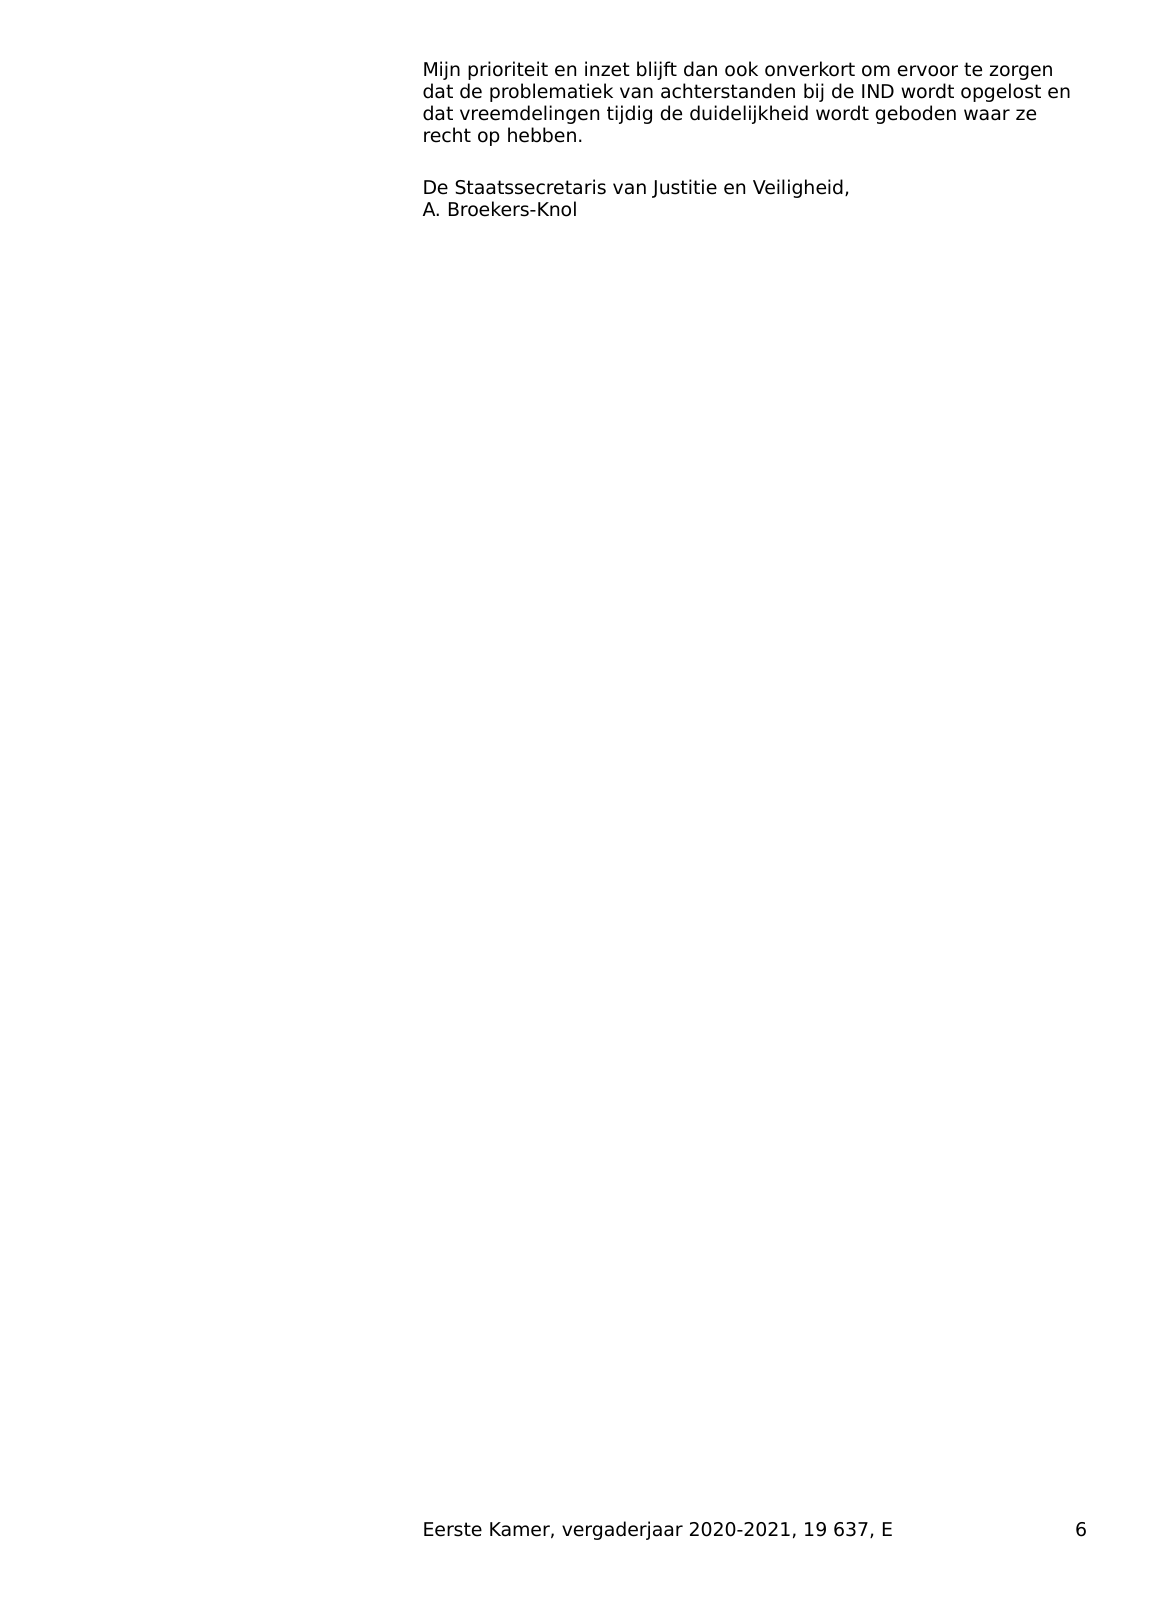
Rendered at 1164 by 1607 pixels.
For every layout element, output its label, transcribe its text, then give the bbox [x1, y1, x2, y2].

text Mijn prioriteit en inzet blijft dan ook onverkort om ervoor te zorgen dat de problematiek van achterstanden bij de IND wordt opgelost en dat vreemdelingen tijdig de duidelijkheid wordt geboden waar ze recht op hebben. [422, 59, 1087, 147]
text De Staatssecretaris van Justitie en Veiligheid, A. Broekers-Knol [422, 177, 1087, 221]
